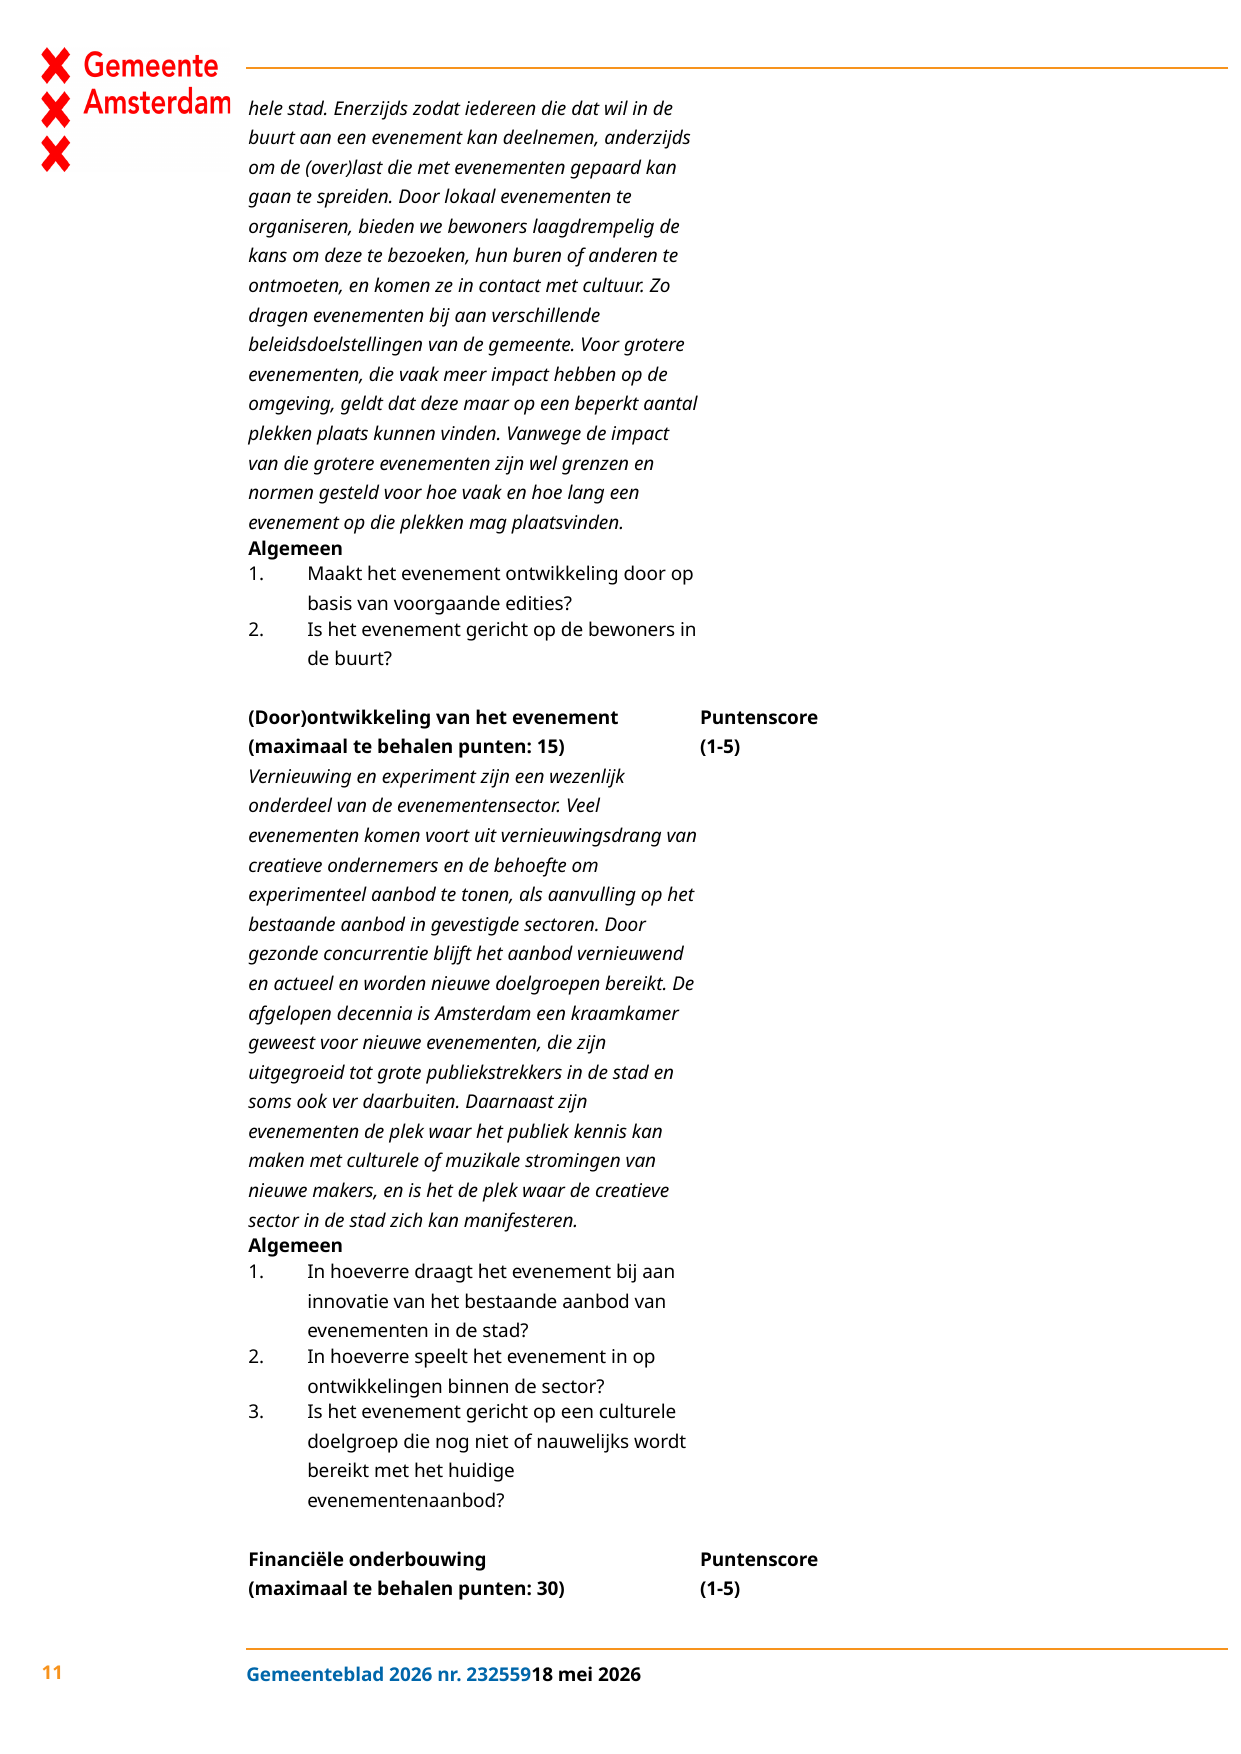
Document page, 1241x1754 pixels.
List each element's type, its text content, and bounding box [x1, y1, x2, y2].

table_cell Is het evenement gericht op een culturele doelgroep die nog niet of nauwelijks wordt bereikt met het huidige evenementenaanbod? [248, 1399, 700, 1513]
picture [41, 47, 231, 172]
table_cell [700, 616, 1152, 671]
table_cell Algemeen [248, 535, 1152, 560]
table_header Puntenscore (1-5) [700, 1546, 1152, 1601]
table_cell [700, 1258, 1152, 1343]
table_cell [700, 1399, 1152, 1513]
table_header Puntenscore (1-5) [700, 704, 1152, 1233]
table_header hele stad. Enerzijds zodat iedereen die dat wil in de buurt aan een evenement kan deelnemen, anderzijds om de (over)last die met evenementen gepaard kan gaan te spreiden. Door lokaal evenementen te organiseren, bieden we bewoners laagdrempelig de kans om deze te bezoeken, hun buren of anderen te ontmoeten, en komen ze in contact met cultuur. Zo dragen evenementen bij aan verschillende beleidsdoelstellingen van de gemeente. Voor grotere evenementen, die vaak meer impact hebben op de omgeving, geldt dat deze maar op een beperkt aantal plekken plaats kunnen vinden. Vanwege de impact van die grotere evenementen zijn wel grenzen en normen gesteld voor hoe vaak en hoe lang een evenement op die plekken mag plaatsvinden. [248, 95, 700, 535]
table_cell In hoeverre speelt het evenement in op ontwikkelingen binnen de sector? [248, 1343, 700, 1398]
table_cell Algemeen [248, 1233, 1152, 1258]
table_header (Door)ontwikkeling van het evenement (maximaal te behalen punten: 15) Vernieuwing en experiment zijn een wezenlijk onderdeel van de evenementensector. Veel evenementen komen voort uit vernieuwingsdrang van creatieve ondernemers en de behoefte om experimenteel aanbod te tonen, als aanvulling op het bestaande aanbod in gevestigde sectoren. Door gezonde concurrentie blijft het aanbod vernieuwend en actueel en worden nieuwe doelgroepen bereikt. De afgelopen decennia is Amsterdam een kraamkamer geweest voor nieuwe evenementen, die zijn uitgegroeid tot grote publiekstrekkers in de stad en soms ook ver daarbuiten. Daarnaast zijn evenementen de plek waar het publiek kennis kan maken met culturele of muzikale stromingen van nieuwe makers, en is het de plek waar de creatieve sector in de stad zich kan manifesteren. [248, 704, 700, 1233]
table_cell In hoeverre draagt het evenement bij aan innovatie van het bestaande aanbod van evenementen in de stad? [248, 1258, 700, 1343]
table_cell Maakt het evenement ontwikkeling door op basis van voorgaande edities? [248, 560, 700, 616]
table_header Financiële onderbouwing (maximaal te behalen punten: 30) [248, 1546, 700, 1601]
table_cell [700, 1343, 1152, 1398]
table_header [700, 95, 1152, 535]
table_cell Is het evenement gericht op de bewoners in de buurt? [248, 616, 700, 671]
table_cell [700, 560, 1152, 616]
